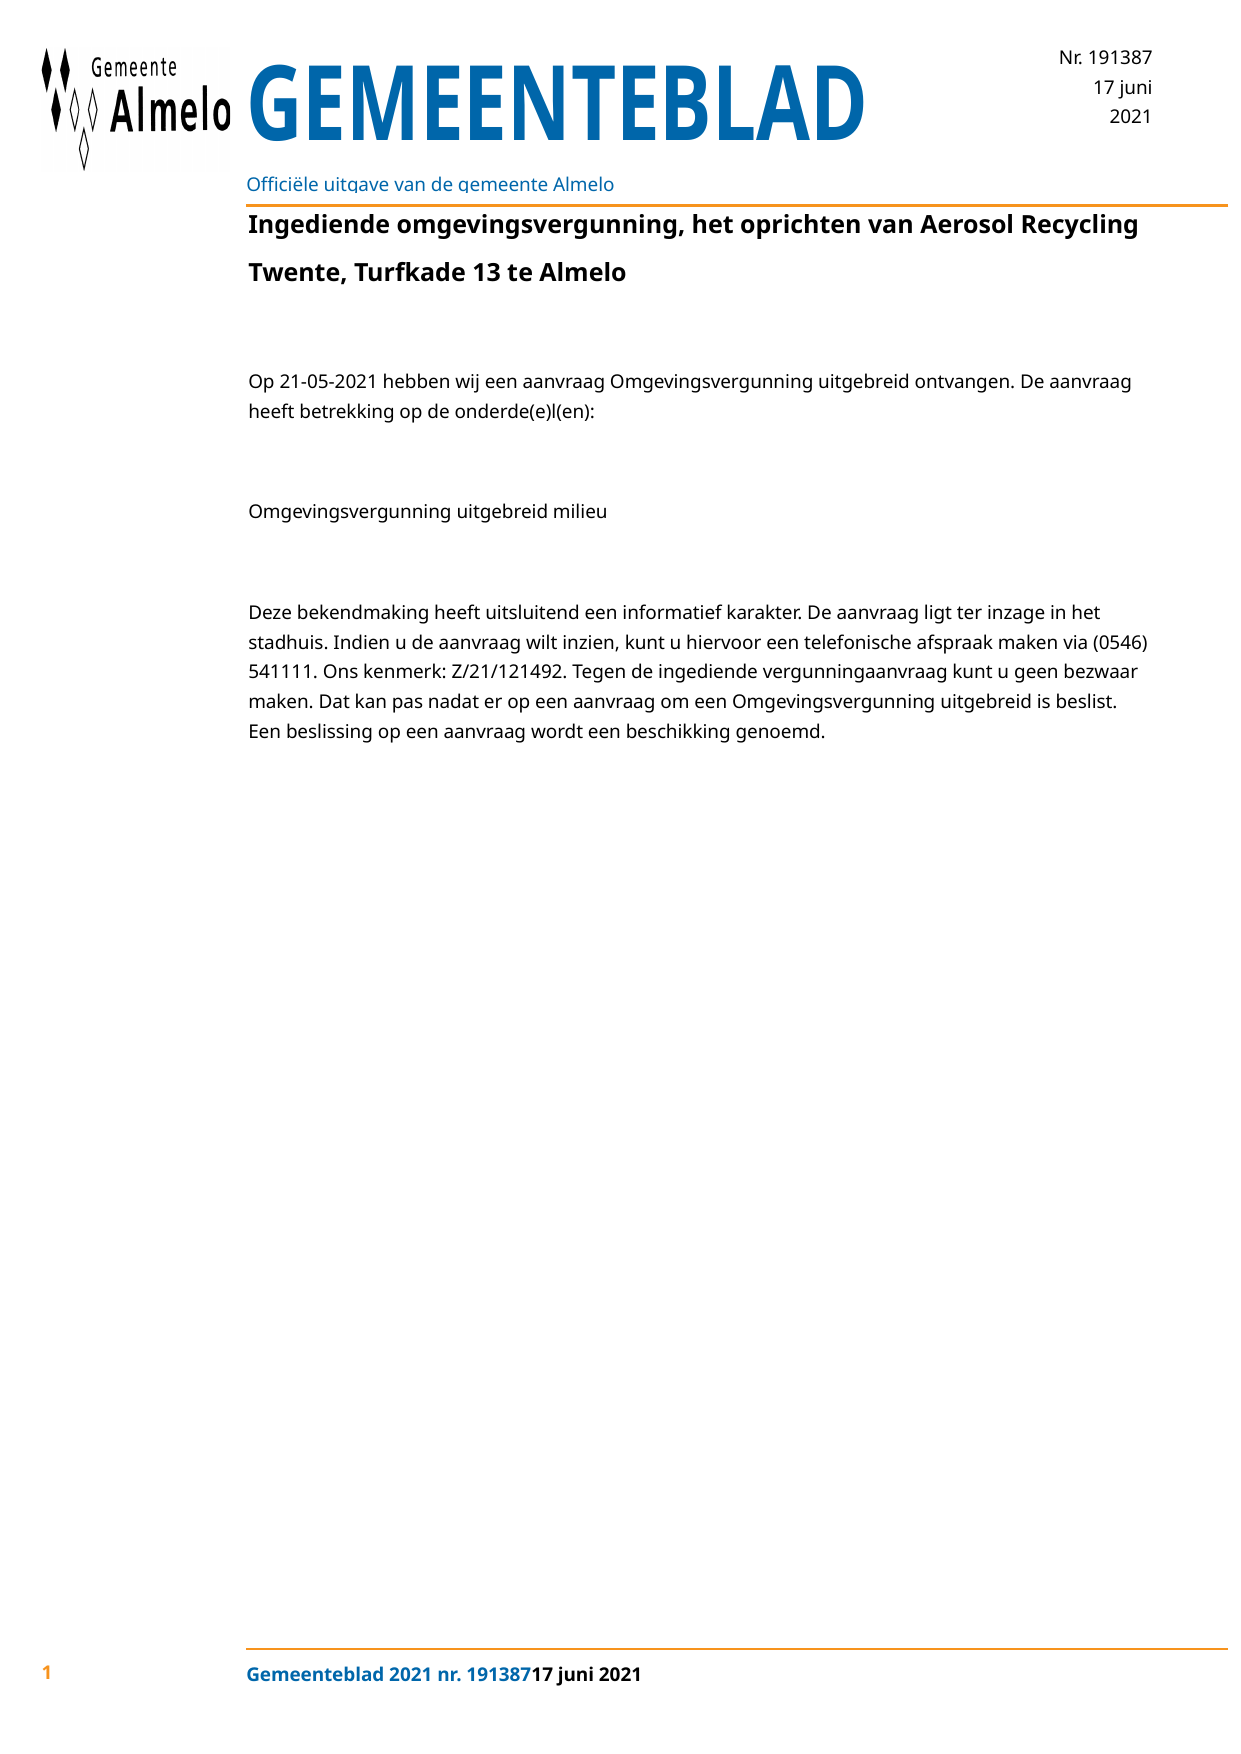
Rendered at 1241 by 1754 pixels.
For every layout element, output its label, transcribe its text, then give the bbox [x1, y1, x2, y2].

text Deze bekendmaking heeft uitsluitend een informatief karakter. De aanvraag ligt ter inzage in het stadhuis. Indien u de aanvraag wilt inzien, kunt u hiervoor een telefonische afspraak maken via (0546) 541111. Ons kenmerk: Z/21/121492. Tegen de ingediende vergunningaanvraag kunt u geen bezwaar maken. Dat kan pas nadat er op een aanvraag om een Omgevingsvergunning uitgebreid is beslist. Een beslissing op een aanvraag wordt een beschikking genoemd. [248, 599, 1152, 744]
picture [41, 47, 231, 172]
text Ingediende omgevingsvergunning, het oprichten van Aerosol Recycling Twente, Turfkade 13 te Almelo [248, 207, 1152, 288]
text Omgevingsvergunning uitgebreid milieu [248, 499, 1152, 524]
text Op 21-05-2021 hebben wij een aanvraag Omgevingsvergunning uitgebreid ontvangen. De aanvraag heeft betrekking op de onderde(e)l(en): [248, 368, 1152, 424]
